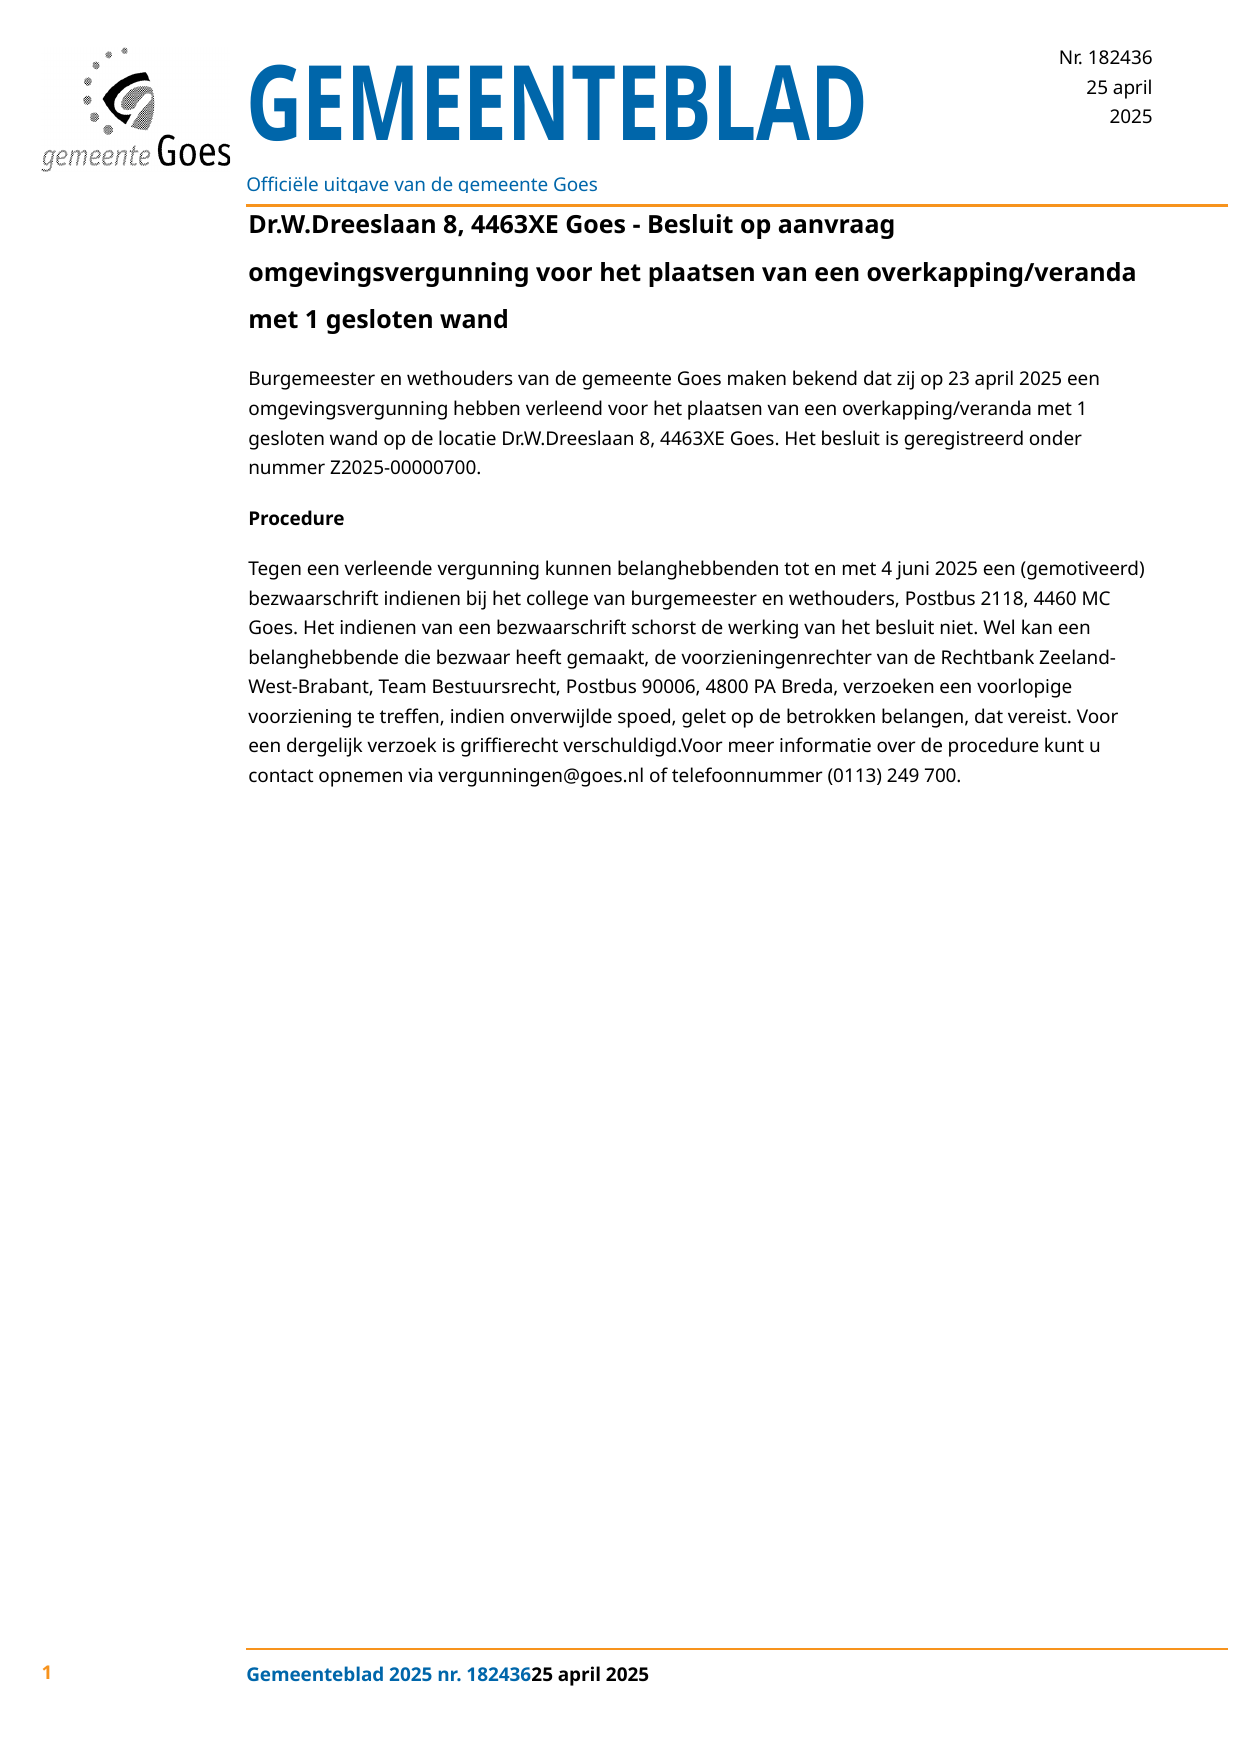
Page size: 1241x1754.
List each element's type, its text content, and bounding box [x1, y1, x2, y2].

text Tegen een verleende vergunning kunnen belanghebbenden tot en met 4 juni 2025 een (gemotiveerd) bezwaarschrift indienen bij het college van burgemeester en wethouders, Postbus 2118, 4460 MC Goes. Het indienen van een bezwaarschrift schorst de werking van het besluit niet. Wel kan een belanghebbende die bezwaar heeft gemaakt, de voorzieningenrechter van de Rechtbank Zeeland-West-Brabant, Team Bestuursrecht, Postbus 90006, 4800 PA Breda, verzoeken een voorlopige voorziening te treffen, indien onverwijlde spoed, gelet op de betrokken belangen, dat vereist. Voor een dergelijk verzoek is griffierecht verschuldigd.Voor meer informatie over de procedure kunt u contact opnemen via vergunningen@goes.nl of telefoonnummer (0113) 249 700. [248, 555, 1152, 788]
text Burgemeester en wethouders van de gemeente Goes maken bekend dat zij op 23 april 2025 een omgevingsvergunning hebben verleend voor het plaatsen van een overkapping/veranda met 1 gesloten wand op de locatie Dr.W.Dreeslaan 8, 4463XE Goes. Het besluit is geregistreerd onder nummer Z2025-00000700. [248, 366, 1152, 480]
text Procedure [248, 505, 1152, 530]
picture [41, 47, 231, 172]
text Dr.W.Dreeslaan 8, 4463XE Goes - Besluit op aanvraag omgevingsvergunning voor het plaatsen van een overkapping/veranda met 1 gesloten wand [248, 207, 1152, 336]
